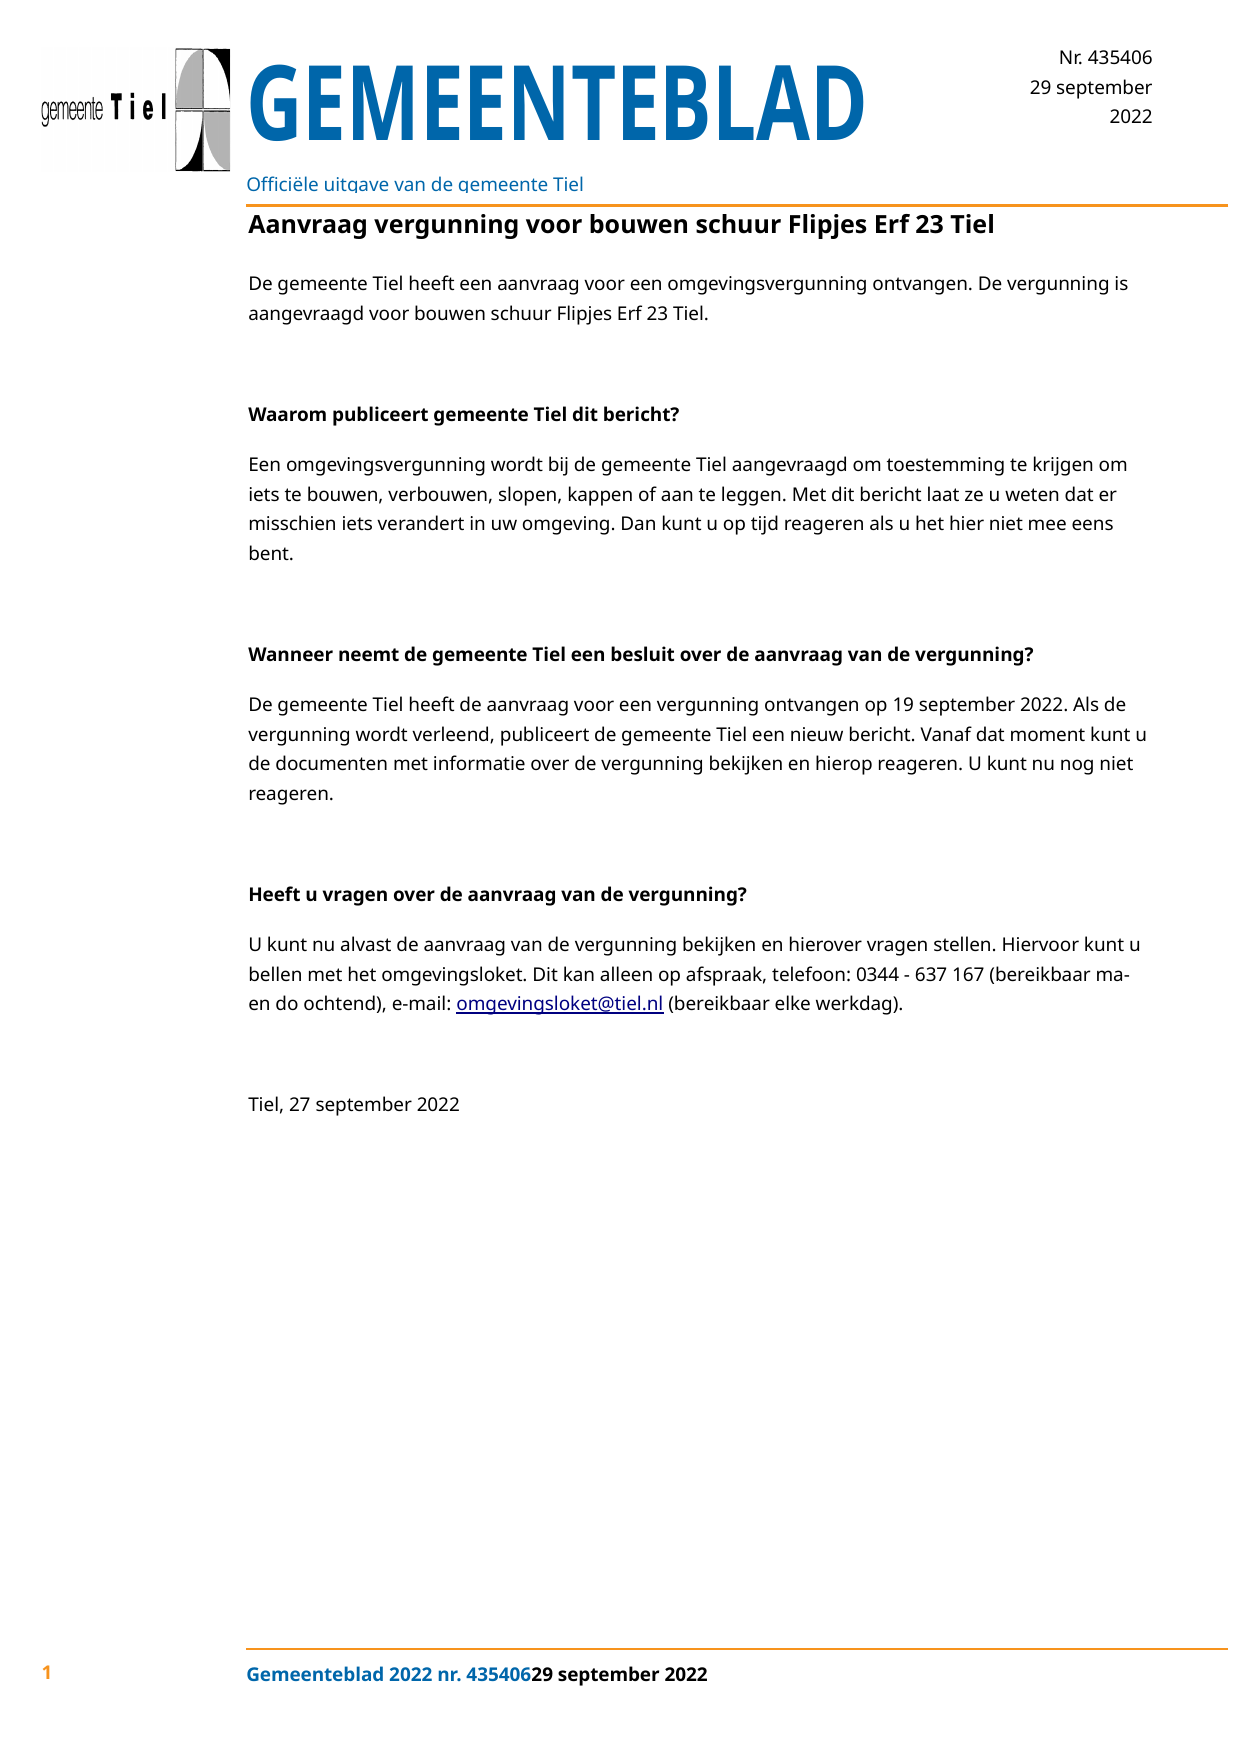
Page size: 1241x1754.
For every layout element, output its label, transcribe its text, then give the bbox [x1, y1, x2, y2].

text U kunt nu alvast de aanvraag van de vergunning bekijken en hierover vragen stellen. Hiervoor kunt u bellen met het omgevingsloket. Dit kan alleen op afspraak, telefoon: 0344 - 637 167 (bereikbaar ma-en do ochtend), e-mail: omgevingsloket@tiel.nl (bereikbaar elke werkdag). [248, 931, 1152, 1016]
text Heeft u vragen over de aanvraag van de vergunning? [248, 881, 1152, 906]
text Aanvraag vergunning voor bouwen schuur Flipjes Erf 23 Tiel [248, 207, 1152, 241]
text Wanneer neemt de gemeente Tiel een besluit over de aanvraag van de vergunning? [248, 641, 1152, 666]
text Tiel, 27 september 2022 [248, 1091, 1152, 1117]
picture [41, 47, 231, 172]
text Waarom publiceert gemeente Tiel dit bericht? [248, 401, 1152, 426]
text Een omgevingsvergunning wordt bij de gemeente Tiel aangevraagd om toestemming te krijgen om iets te bouwen, verbouwen, slopen, kappen of aan te leggen. Met dit bericht laat ze u weten dat er misschien iets verandert in uw omgeving. Dan kunt u op tijd reageren als u het hier niet mee eens bent. [248, 451, 1152, 566]
text De gemeente Tiel heeft een aanvraag voor een omgevingsvergunning ontvangen. De vergunning is aangevraagd voor bouwen schuur Flipjes Erf 23 Tiel. [248, 270, 1152, 326]
text De gemeente Tiel heeft de aanvraag voor een vergunning ontvangen op 19 september 2022. Als de vergunning wordt verleend, publiceert de gemeente Tiel een nieuw bericht. Vanaf dat moment kunt u de documenten met informatie over de vergunning bekijken en hierop reageren. U kunt nu nog niet reageren. [248, 691, 1152, 806]
